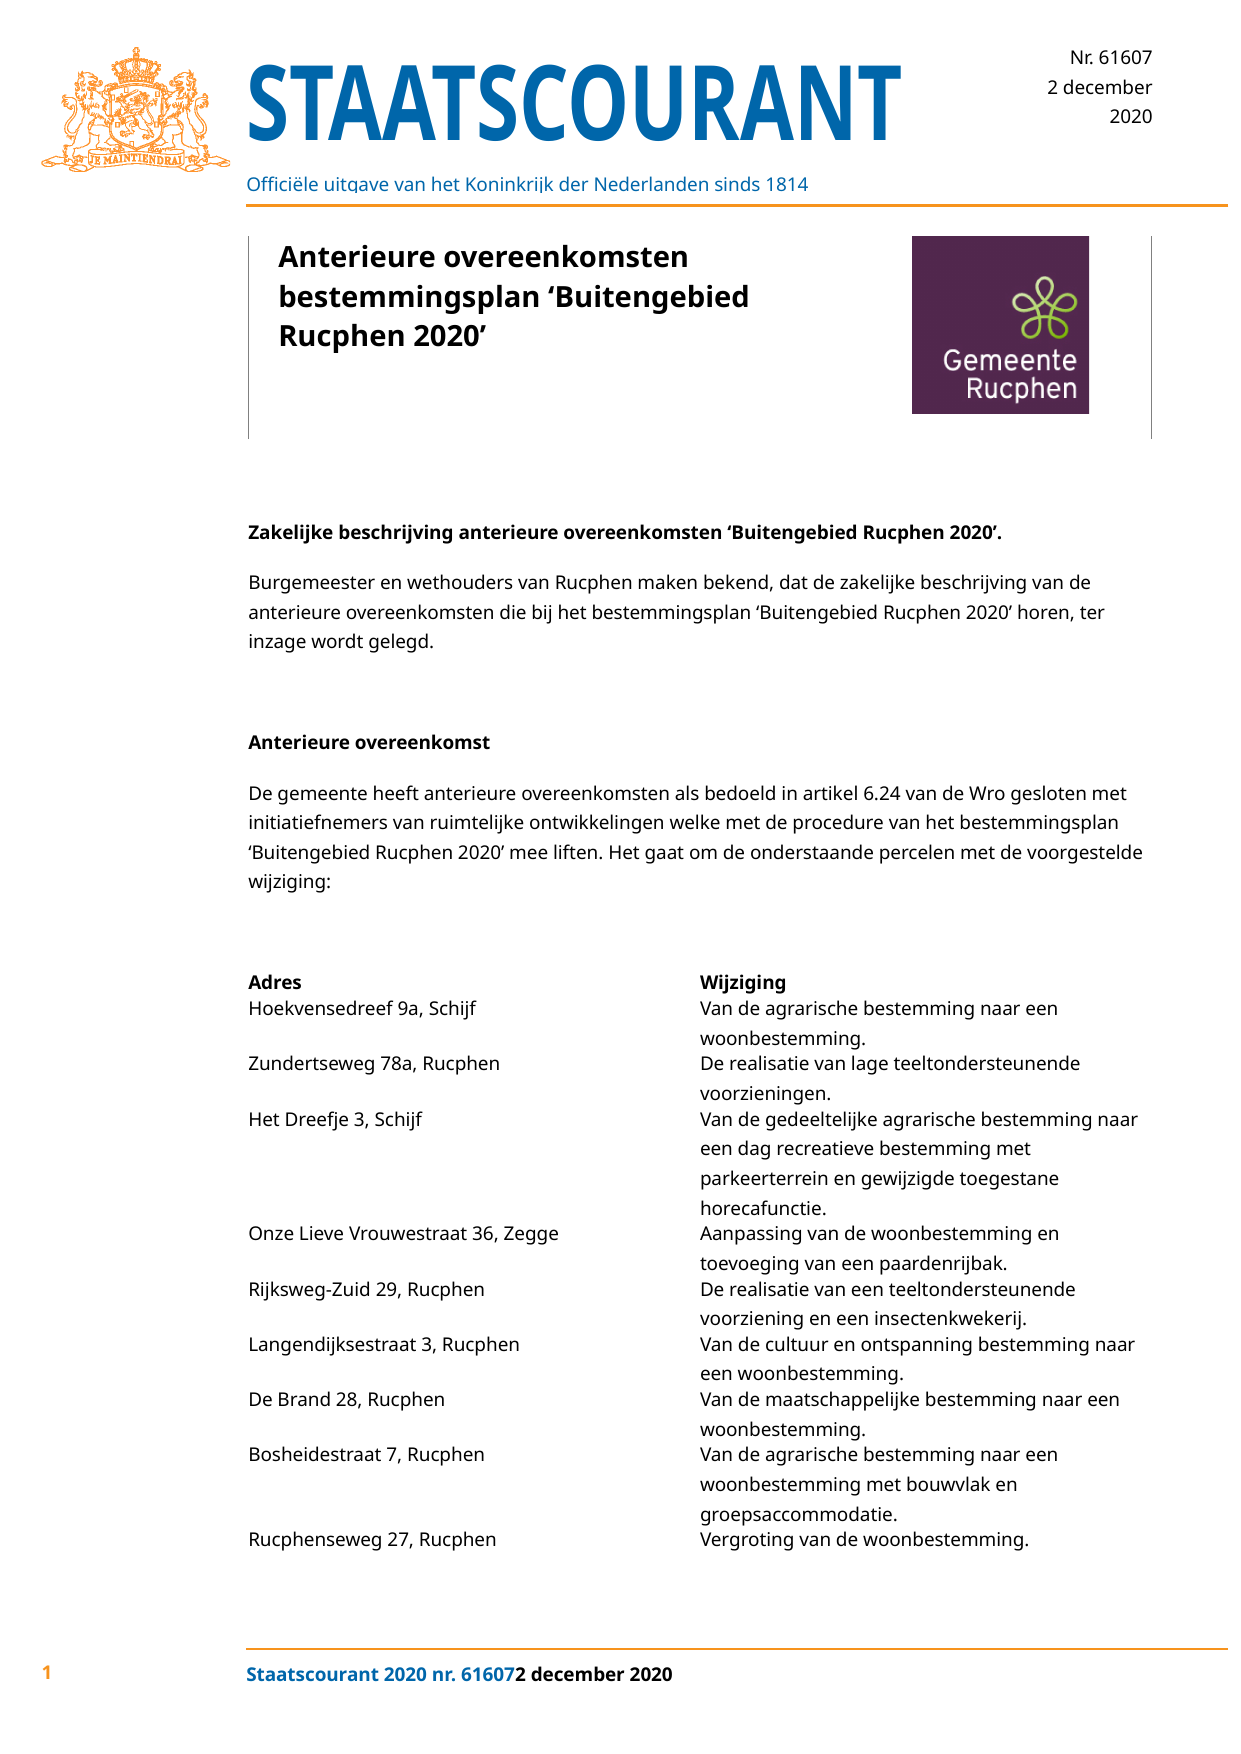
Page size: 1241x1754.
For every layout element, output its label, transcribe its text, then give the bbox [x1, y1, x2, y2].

table_cell Zundertseweg 78a, Rucphen [248, 1051, 700, 1106]
table_header [850, 414, 1151, 439]
table_cell De Brand 28, Rucphen [248, 1386, 700, 1442]
table_header Adres [248, 970, 700, 995]
table_cell Bosheidestraat 7, Rucphen [248, 1442, 700, 1527]
text Burgemeester en wethouders van Rucphen maken bekend, dat de zakelijke beschrijving van de anterieure overeenkomsten die bij het bestemmingsplan ‘Buitengebied Rucphen 2020’ horen, ter inzage wordt gelegd. [248, 569, 1152, 654]
table_header [850, 236, 912, 413]
table_cell Vergroting van de woonbestemming. [700, 1527, 1152, 1552]
table_cell Langendijksestraat 3, Rucphen [248, 1331, 700, 1386]
text Anterieure overeenkomst [248, 729, 1152, 755]
table_header [1090, 236, 1151, 413]
table_cell Van de maatschappelijke bestemming naar een woonbestemming. [700, 1386, 1152, 1442]
picture [912, 236, 1090, 414]
table_cell Onze Lieve Vrouwestraat 36, Zegge [248, 1220, 700, 1276]
table_cell Rijksweg-Zuid 29, Rucphen [248, 1276, 700, 1331]
table_cell Van de gedeeltelijke agrarische bestemming naar een dag recreatieve bestemming met parkeerterrein en gewijzigde toegestane horecafunctie. [700, 1106, 1152, 1220]
text De gemeente heeft anterieure overeenkomsten als bedoeld in artikel 6.24 van de Wro gesloten met initiatiefnemers van ruimtelijke ontwikkelingen welke met de procedure van het bestemmingsplan ‘Buitengebied Rucphen 2020’ mee liften. Het gaat om de onderstaande percelen met de voorgestelde wijziging: [248, 780, 1152, 894]
table_header Wijziging [700, 970, 1152, 995]
table_cell De realisatie van een teeltondersteunende voorziening en een insectenkwekerij. [700, 1276, 1152, 1331]
picture [41, 47, 231, 172]
text Zakelijke beschrijving anterieure overeenkomsten ‘Buitengebied Rucphen 2020’. [248, 519, 1152, 545]
table_cell Het Dreefje 3, Schijf [248, 1106, 700, 1220]
table_header Anterieure overeenkomsten bestemmingsplan ‘Buitengebied Rucphen 2020’ [249, 236, 850, 439]
table_cell Hoekvensedreef 9a, Schijf [248, 995, 700, 1051]
table_cell Van de cultuur en ontspanning bestemming naar een woonbestemming. [700, 1331, 1152, 1386]
table_cell Rucphenseweg 27, Rucphen [248, 1527, 700, 1552]
table_cell Van de agrarische bestemming naar een woonbestemming. [700, 995, 1152, 1051]
table_cell Van de agrarische bestemming naar een woonbestemming met bouwvlak en groepsaccommodatie. [700, 1442, 1152, 1527]
table_cell De realisatie van lage teeltondersteunende voorzieningen. [700, 1051, 1152, 1106]
table_cell Aanpassing van de woonbestemming en toevoeging van een paardenrijbak. [700, 1220, 1152, 1276]
